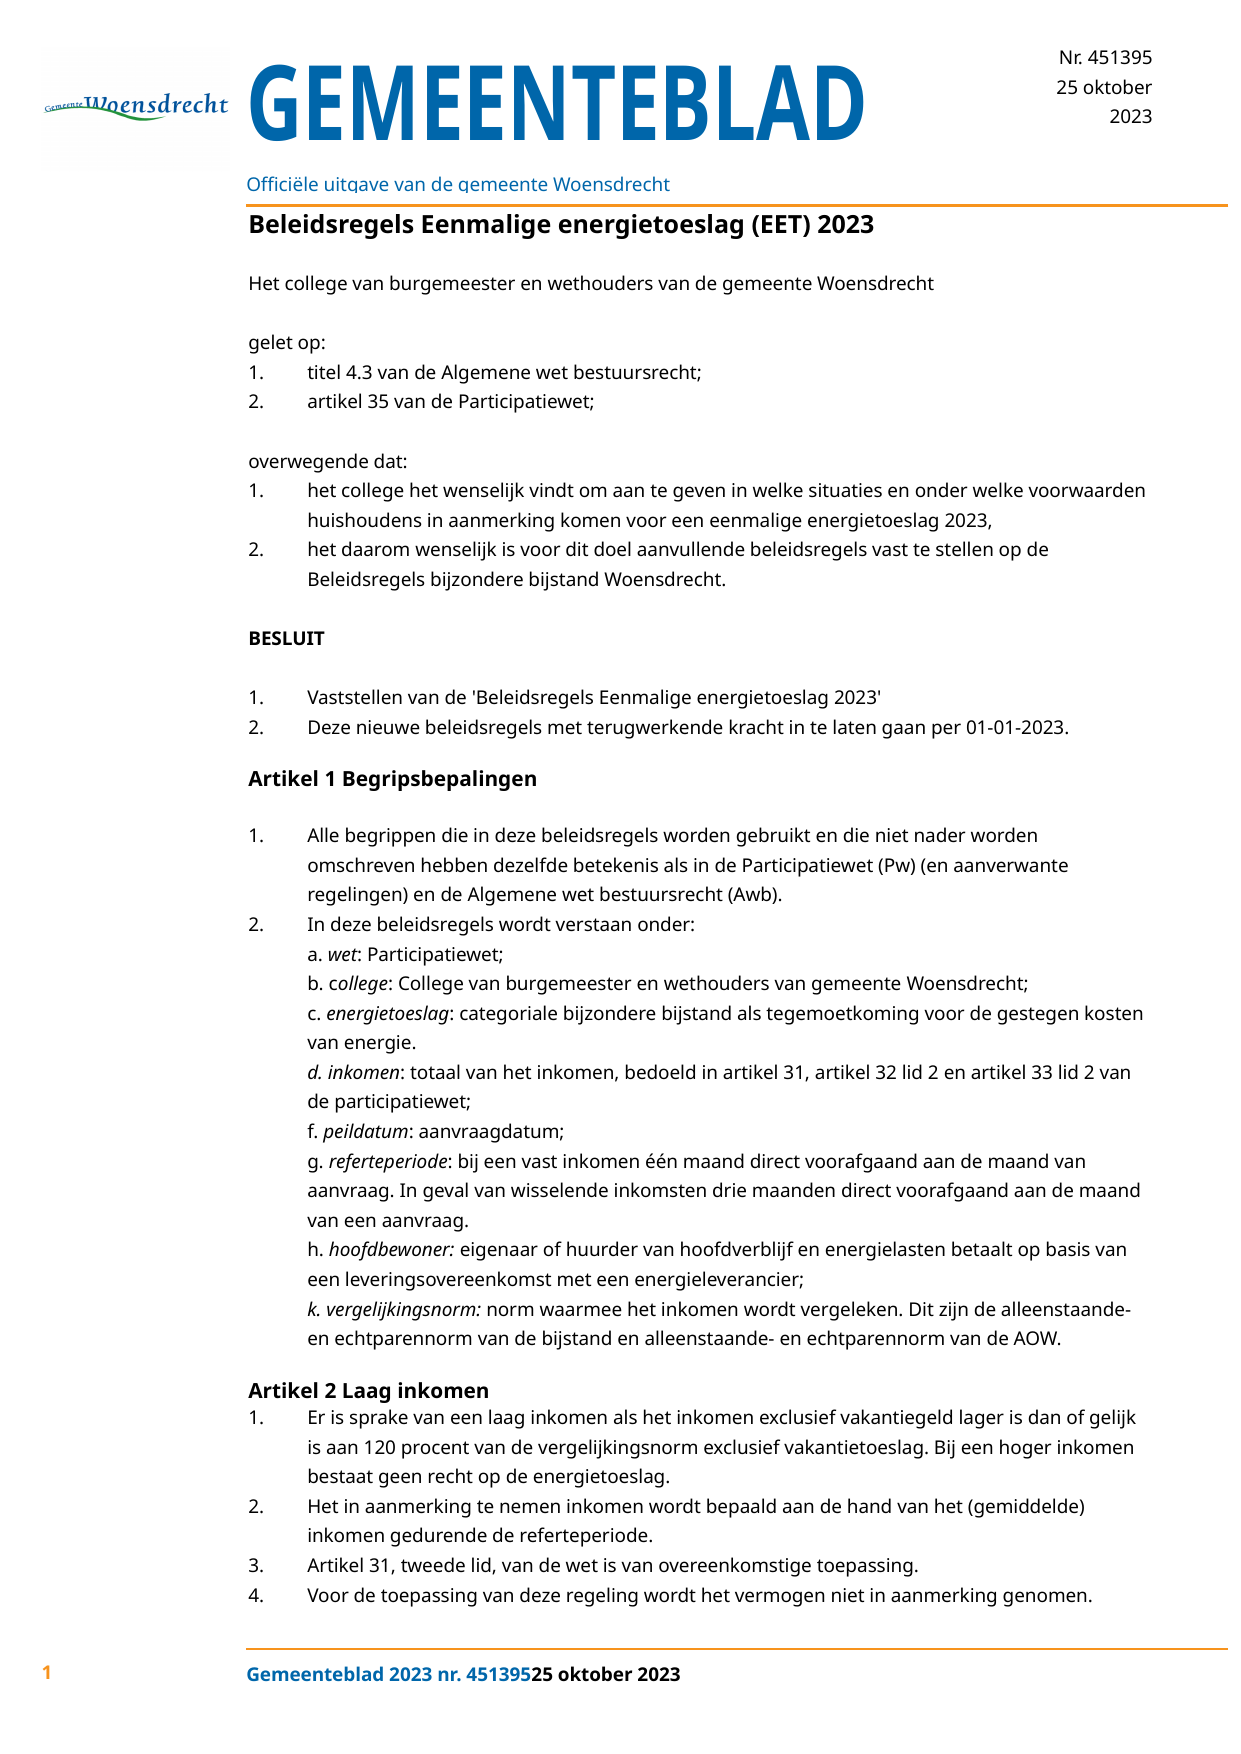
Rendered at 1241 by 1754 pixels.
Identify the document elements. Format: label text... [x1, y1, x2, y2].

text Artikel 1 Begripsbepalingen [248, 764, 1152, 793]
list k. vergelijkingsnorm: norm waarmee het inkomen wordt vergeleken. Dit zijn de alleenstaande- en echtparennorm van de bijstand en alleenstaande- en echtparennorm van de AOW. [248, 1296, 1152, 1351]
list Vaststellen van de 'Beleidsregels Eenmalige energietoeslag 2023' [248, 684, 1152, 710]
list het daarom wenselijk is voor dit doel aanvullende beleidsregels vast te stellen op de Beleidsregels bijzondere bijstand Woensdrecht. [248, 537, 1152, 592]
text overwegende dat: [248, 448, 1152, 473]
list h. hoofdbewoner: eigenaar of huurder van hoofdverblijf en energielasten betaalt op basis van een leveringsovereenkomst met een energieleverancier; [248, 1237, 1152, 1292]
list Deze nieuwe beleidsregels met terugwerkende kracht in te laten gaan per 01-01-2023. [248, 714, 1152, 740]
list f. peildatum: aanvraagdatum; [248, 1118, 1152, 1144]
list b. college: College van burgemeester en wethouders van gemeente Woensdrecht; [248, 970, 1152, 996]
list a. wet: Participatiewet; [248, 941, 1152, 967]
list d. inkomen: totaal van het inkomen, bedoeld in artikel 31, artikel 32 lid 2 en artikel 33 lid 2 van de participatiewet; [248, 1059, 1152, 1114]
picture [41, 47, 231, 172]
text Het college van burgemeester en wethouders van de gemeente Woensdrecht [248, 270, 1152, 296]
text Beleidsregels Eenmalige energietoeslag (EET) 2023 [248, 207, 1152, 241]
list Artikel 31, tweede lid, van de wet is van overeenkomstige toepassing. [248, 1552, 1152, 1578]
list Het in aanmerking te nemen inkomen wordt bepaald aan de hand van het (gemiddelde) inkomen gedurende de referteperiode. [248, 1493, 1152, 1548]
text Artikel 2 Laag inkomen [248, 1376, 1152, 1404]
list titel 4.3 van de Algemene wet bestuursrecht; [248, 359, 1152, 385]
list Er is sprake van een laag inkomen als het inkomen exclusief vakantiegeld lager is dan of gelijk is aan 120 procent van de vergelijkingsnorm exclusief vakantietoeslag. Bij een hoger inkomen bestaat geen recht op de energietoeslag. [248, 1404, 1152, 1489]
list artikel 35 van de Participatiewet; [248, 389, 1152, 414]
list c. energietoeslag: categoriale bijzondere bijstand als tegemoetkoming voor de gestegen kosten van energie. [248, 1000, 1152, 1055]
list Voor de toepassing van deze regeling wordt het vermogen niet in aanmerking genomen. [248, 1582, 1152, 1607]
list Alle begrippen die in deze beleidsregels worden gebruikt en die niet nader worden omschreven hebben dezelfde betekenis als in de Participatiewet (Pw) (en aanverwante regelingen) en de Algemene wet bestuursrecht (Awb). [248, 822, 1152, 907]
list g. referteperiode: bij een vast inkomen één maand direct voorafgaand aan de maand van aanvraag. In geval van wisselende inkomsten drie maanden direct voorafgaand aan de maand van een aanvraag. [248, 1148, 1152, 1233]
list In deze beleidsregels wordt verstaan onder: [248, 911, 1152, 937]
text gelet op: [248, 329, 1152, 355]
text BESLUIT [248, 625, 1152, 651]
list het college het wenselijk vindt om aan te geven in welke situaties en onder welke voorwaarden huishoudens in aanmerking komen voor een eenmalige energietoeslag 2023, [248, 477, 1152, 533]
